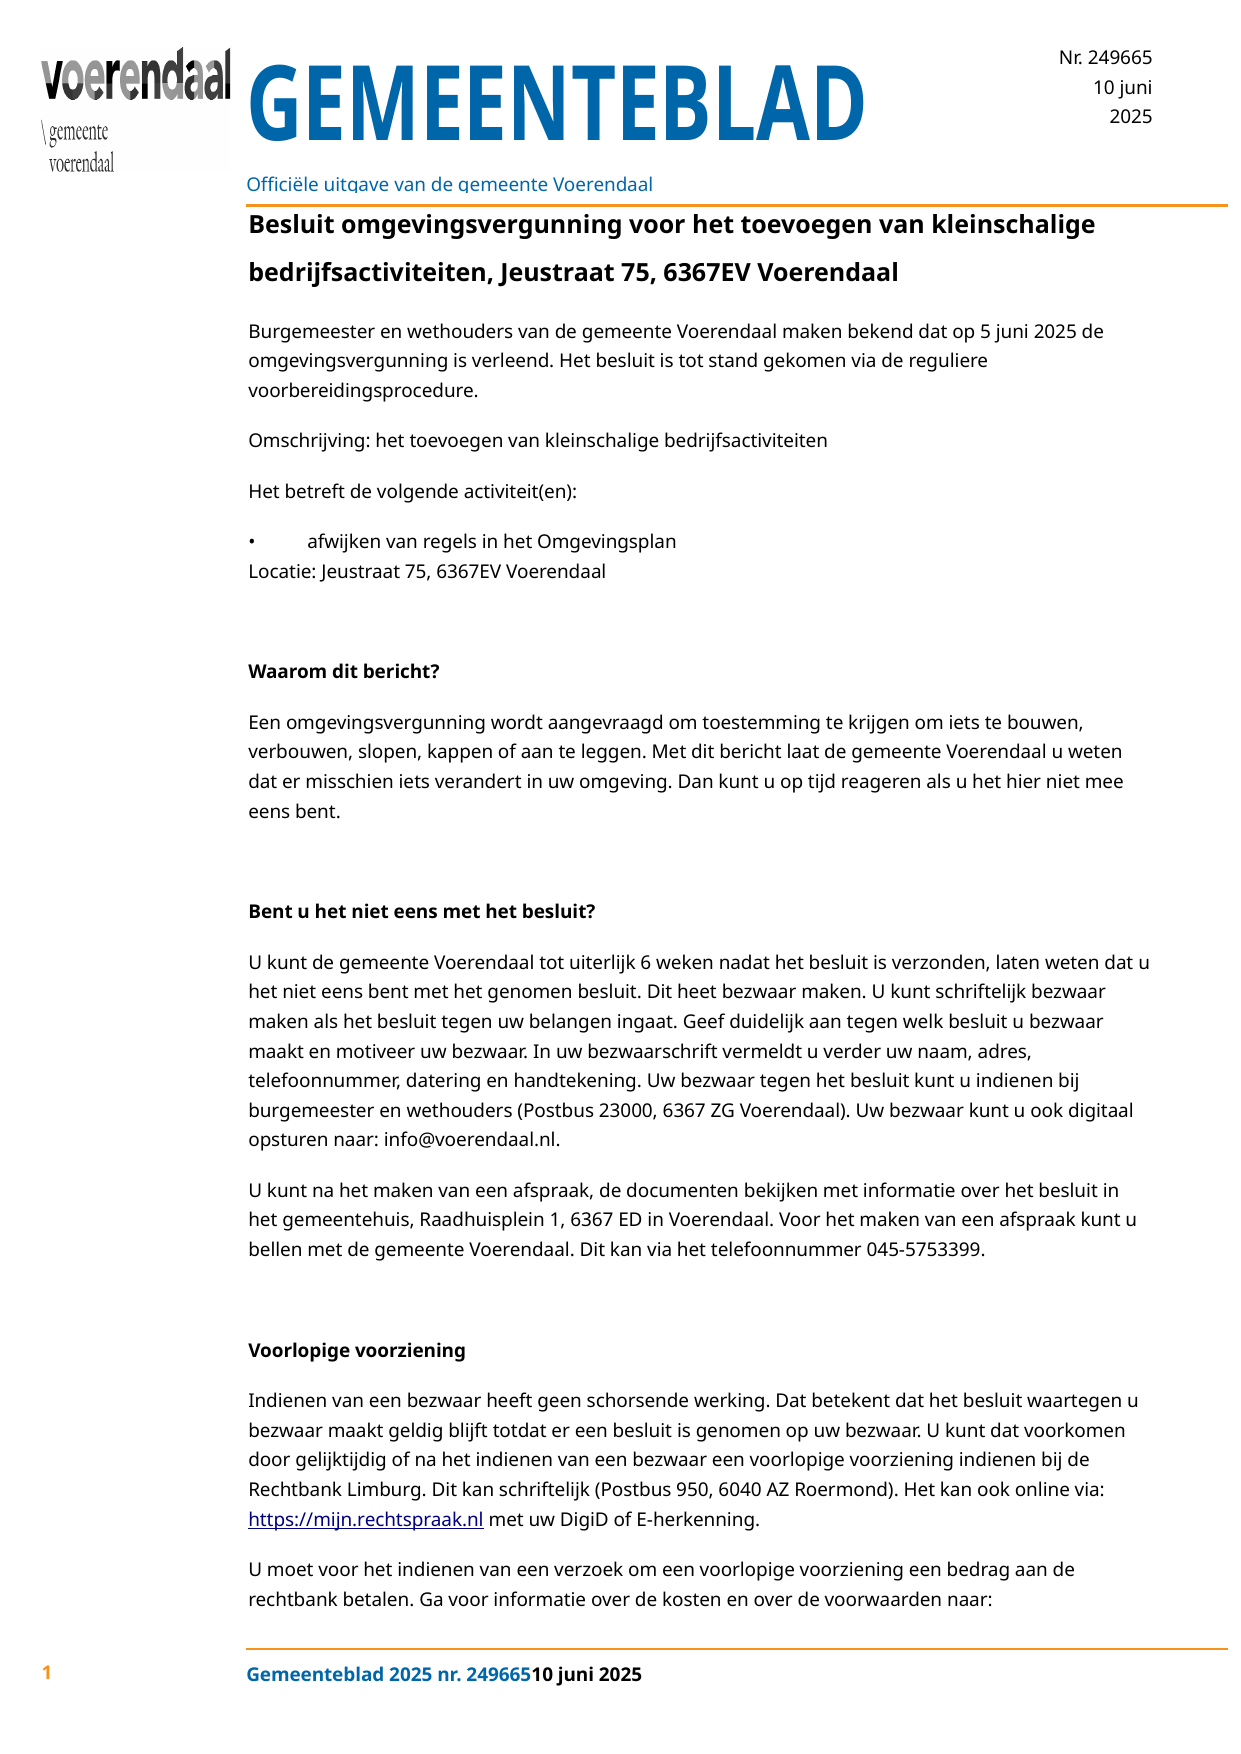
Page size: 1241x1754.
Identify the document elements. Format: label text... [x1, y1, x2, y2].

text Locatie: Jeustraat 75, 6367EV Voerendaal [248, 558, 1152, 584]
text Indienen van een bezwaar heeft geen schorsende werking. Dat betekent dat het besluit waartegen u bezwaar maakt geldig blijft totdat er een besluit is genomen op uw bezwaar. U kunt dat voorkomen door gelijktijdig of na het indienen van een bezwaar een voorlopige voorziening indienen bij de Rechtbank Limburg. Dit kan schriftelijk (Postbus 950, 6040 AZ Roermond). Het kan ook online via: https://mijn.rechtspraak.nl met uw DigiD of E-herkenning. [248, 1387, 1152, 1532]
text U kunt na het maken van een afspraak, de documenten bekijken met informatie over het besluit in het gemeentehuis, Raadhuisplein 1, 6367 ED in Voerendaal. Voor het maken van een afspraak kunt u bellen met de gemeente Voerendaal. Dit kan via het telefoonnummer 045-5753399. [248, 1177, 1152, 1262]
text Een omgevingsvergunning wordt aangevraagd om toestemming te krijgen om iets te bouwen, verbouwen, slopen, kappen of aan te leggen. Met dit bericht laat de gemeente Voerendaal u weten dat er misschien iets verandert in uw omgeving. Dan kunt u op tijd reageren als u het hier niet mee eens bent. [248, 709, 1152, 824]
text Het betreft de volgende activiteit(en): [248, 478, 1152, 504]
text Waarom dit bericht? [248, 659, 1152, 684]
text Besluit omgevingsvergunning voor het toevoegen van kleinschalige bedrijfsactiviteiten, Jeustraat 75, 6367EV Voerendaal [248, 207, 1152, 288]
picture [41, 47, 231, 172]
list afwijken van regels in het Omgevingsplan [248, 528, 1152, 554]
text Bent u het niet eens met het besluit? [248, 899, 1152, 924]
text U kunt de gemeente Voerendaal tot uiterlijk 6 weken nadat het besluit is verzonden, laten weten dat u het niet eens bent met het genomen besluit. Dit heet bezwaar maken. U kunt schriftelijk bezwaar maken als het besluit tegen uw belangen ingaat. Geef duidelijk aan tegen welk besluit u bezwaar maakt en motiveer uw bezwaar. In uw bezwaarschrift vermeldt u verder uw naam, adres, telefoonnummer, datering en handtekening. Uw bezwaar tegen het besluit kunt u indienen bij burgemeester en wethouders (Postbus 23000, 6367 ZG Voerendaal). Uw bezwaar kunt u ook digitaal opsturen naar: info@voerendaal.nl. [248, 949, 1152, 1152]
text Voorlopige voorziening [248, 1337, 1152, 1363]
text Burgemeester en wethouders van de gemeente Voerendaal maken bekend dat op 5 juni 2025 de omgevingsvergunning is verleend. Het besluit is tot stand gekomen via de reguliere voorbereidingsprocedure. [248, 318, 1152, 403]
text Omschrijving: het toevoegen van kleinschalige bedrijfsactiviteiten [248, 427, 1152, 453]
text U moet voor het indienen van een verzoek om een voorlopige voorziening een bedrag aan de rechtbank betalen. Ga voor informatie over de kosten en over de voorwaarden naar: [248, 1556, 1152, 1612]
